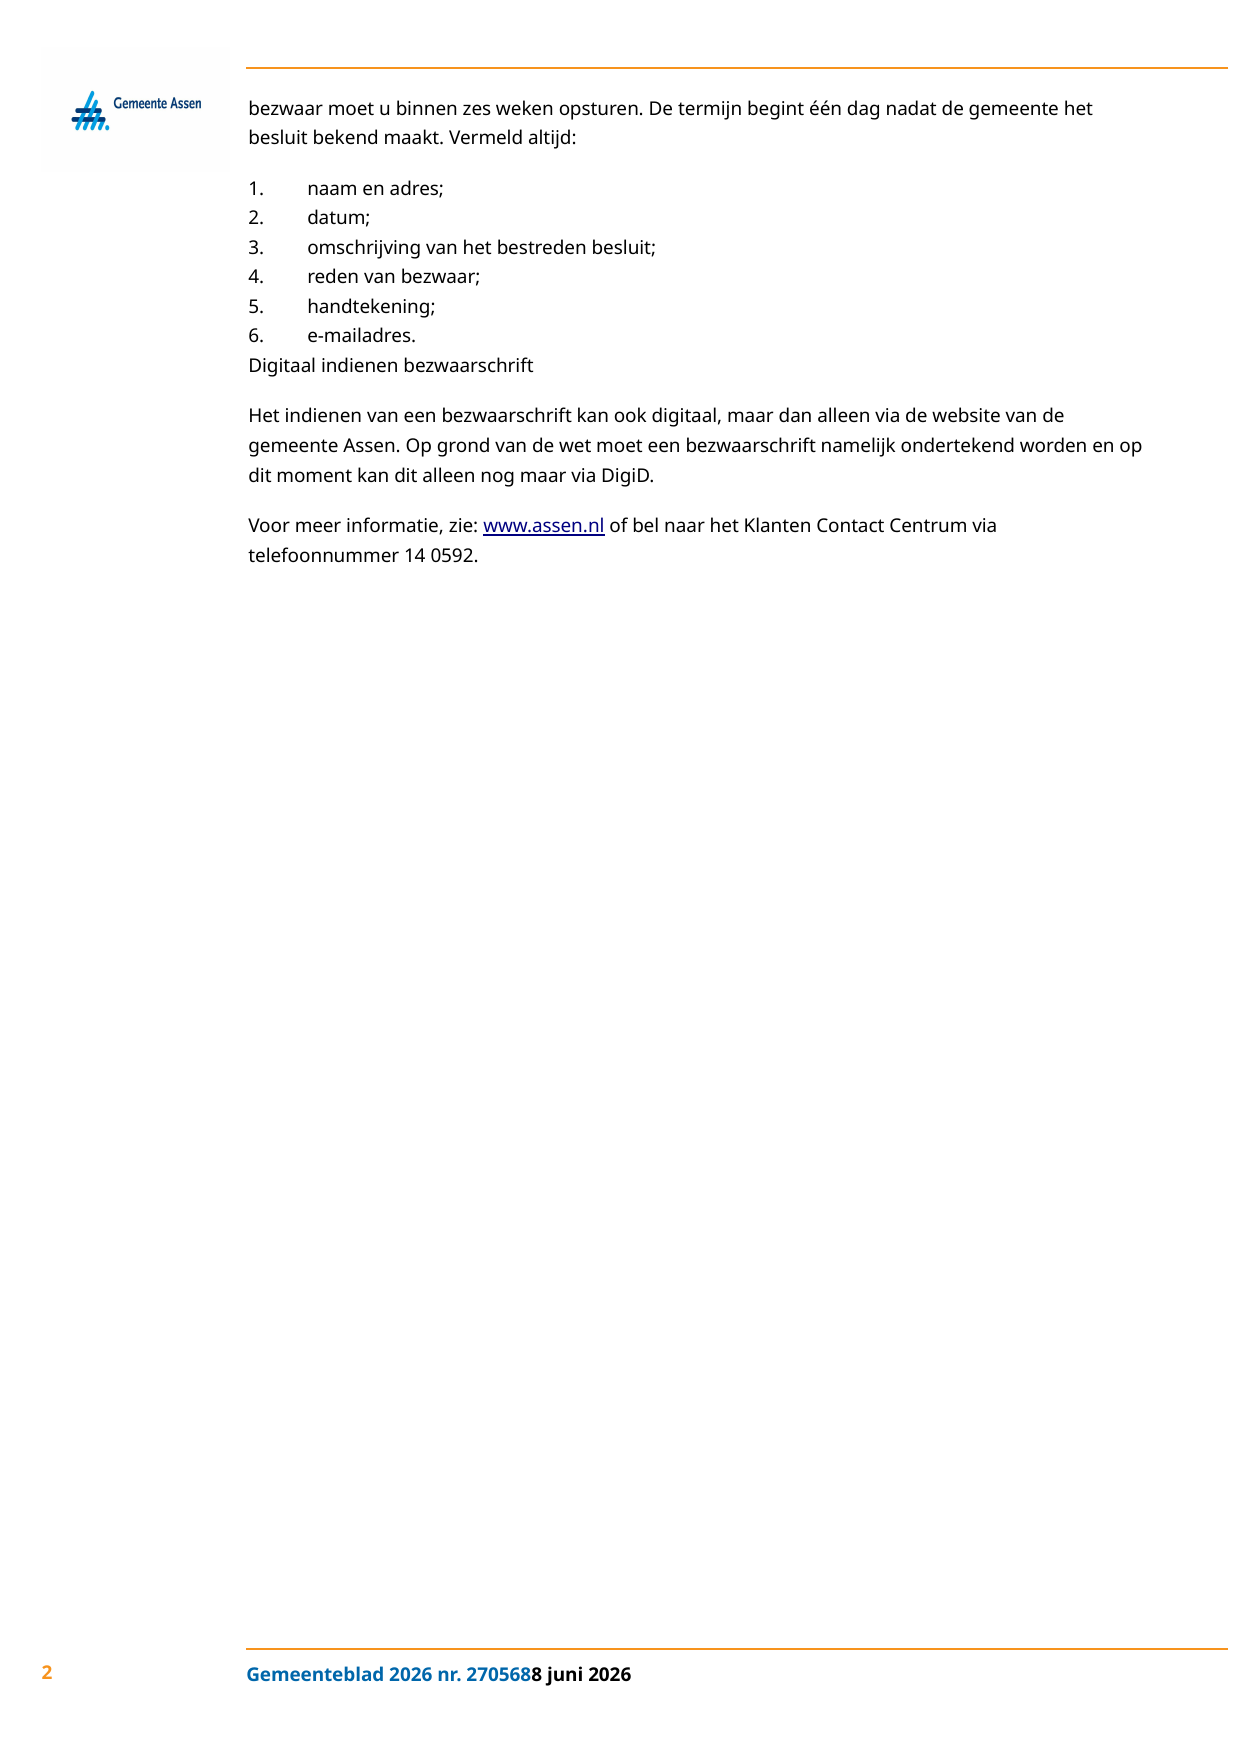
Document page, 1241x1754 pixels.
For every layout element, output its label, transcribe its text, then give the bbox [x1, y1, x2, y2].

picture [41, 47, 231, 172]
text Digitaal indienen bezwaarschrift [248, 352, 1152, 378]
text bezwaar moet u binnen zes weken opsturen. De termijn begint één dag nadat de gemeente het besluit bekend maakt. Vermeld altijd: [248, 95, 1152, 150]
text Voor meer informatie, zie: www.assen.nl of bel naar het Klanten Contact Centrum via telefoonnummer 14 0592. [248, 512, 1152, 568]
list handtekening; [248, 293, 1152, 319]
list omschrijving van het bestreden besluit; [248, 234, 1152, 260]
text Het indienen van een bezwaarschrift kan ook digitaal, maar dan alleen via de website van de gemeente Assen. Op grond van de wet moet een bezwaarschrift namelijk ondertekend worden en op dit moment kan dit alleen nog maar via DigiD. [248, 403, 1152, 488]
list reden van bezwaar; [248, 263, 1152, 289]
list e-mailadres. [248, 323, 1152, 348]
list naam en adres; [248, 175, 1152, 201]
list datum; [248, 204, 1152, 230]
